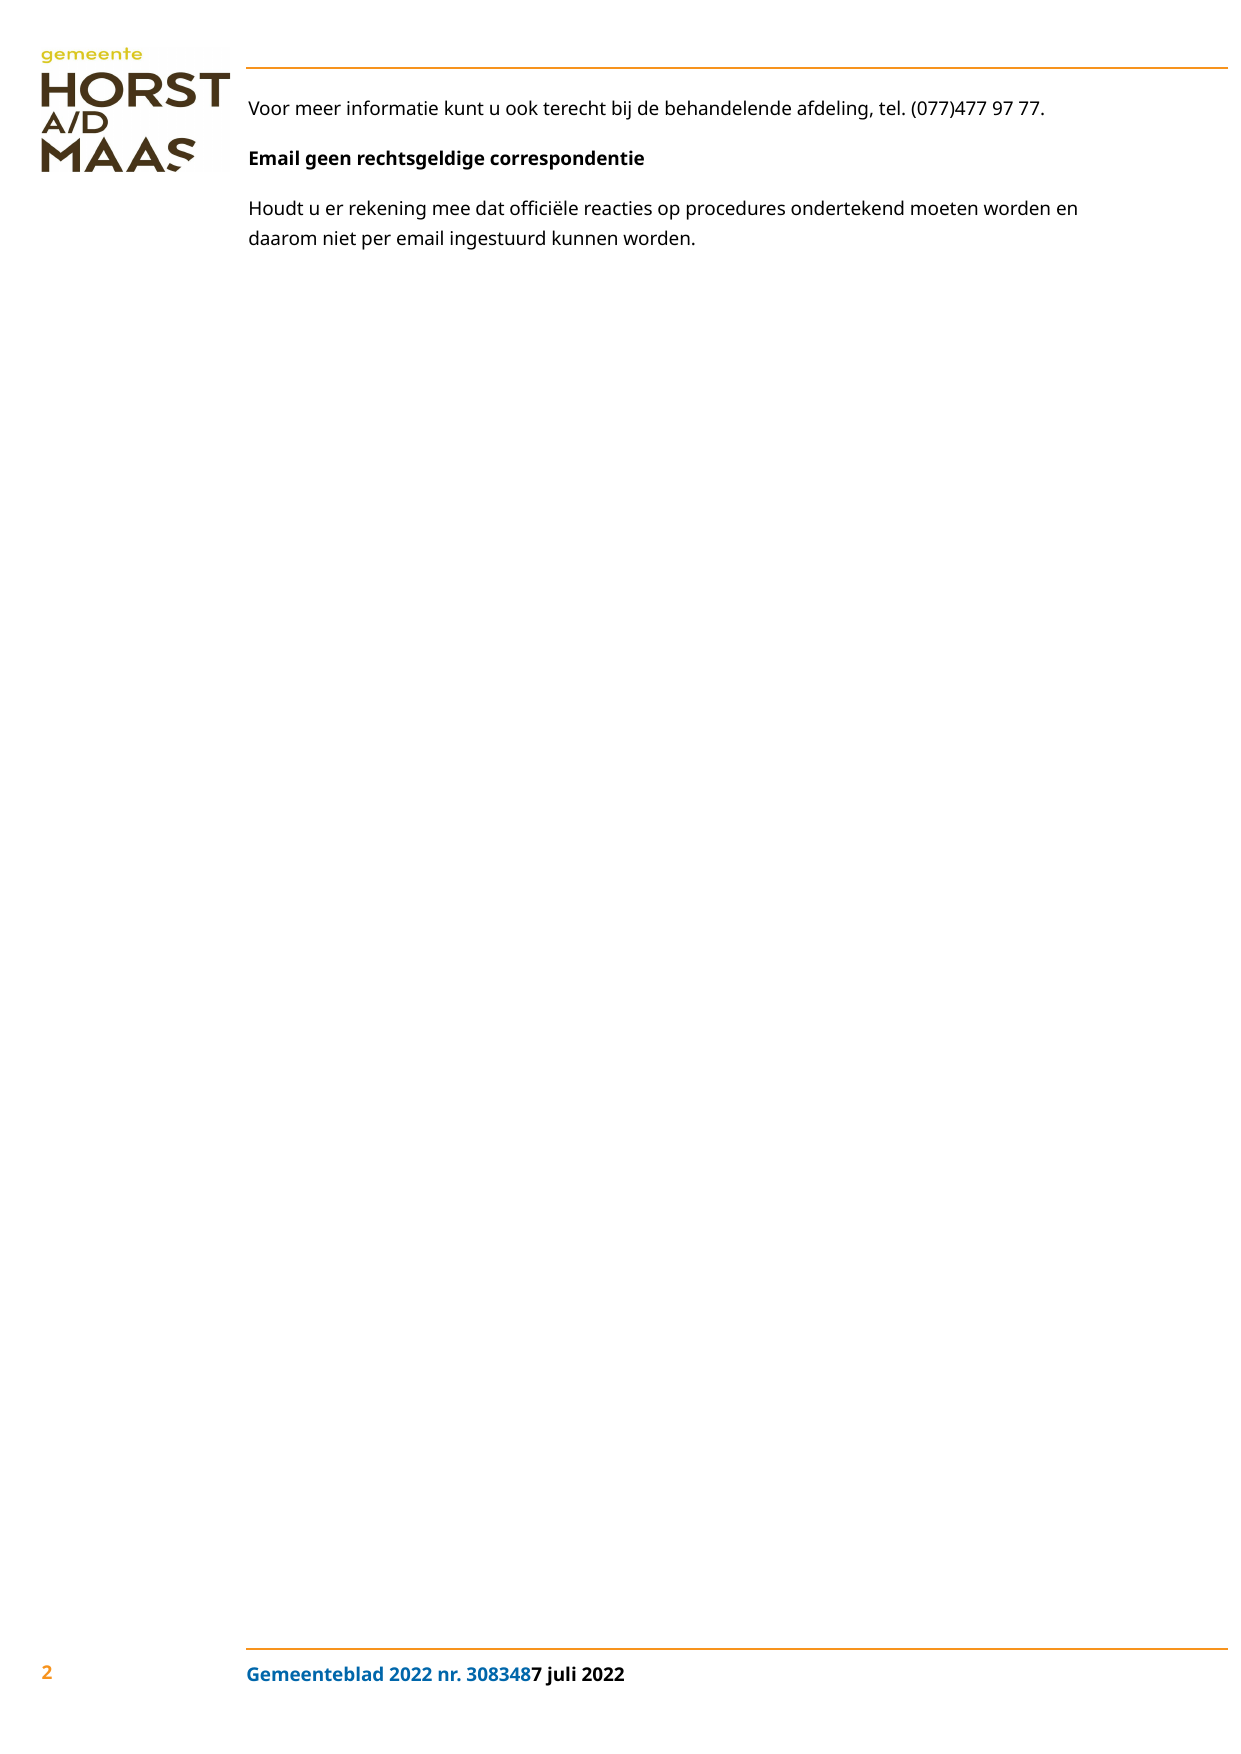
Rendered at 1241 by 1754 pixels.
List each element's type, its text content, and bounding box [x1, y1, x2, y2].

text Voor meer informatie kunt u ook terecht bij de behandelende afdeling, tel. (077)477 97 77. [248, 95, 1152, 121]
text Houdt u er rekening mee dat officiële reacties op procedures ondertekend moeten worden en daarom niet per email ingestuurd kunnen worden. [248, 196, 1152, 251]
picture [41, 47, 231, 172]
text Email geen rechtsgeldige correspondentie [248, 145, 1152, 171]
